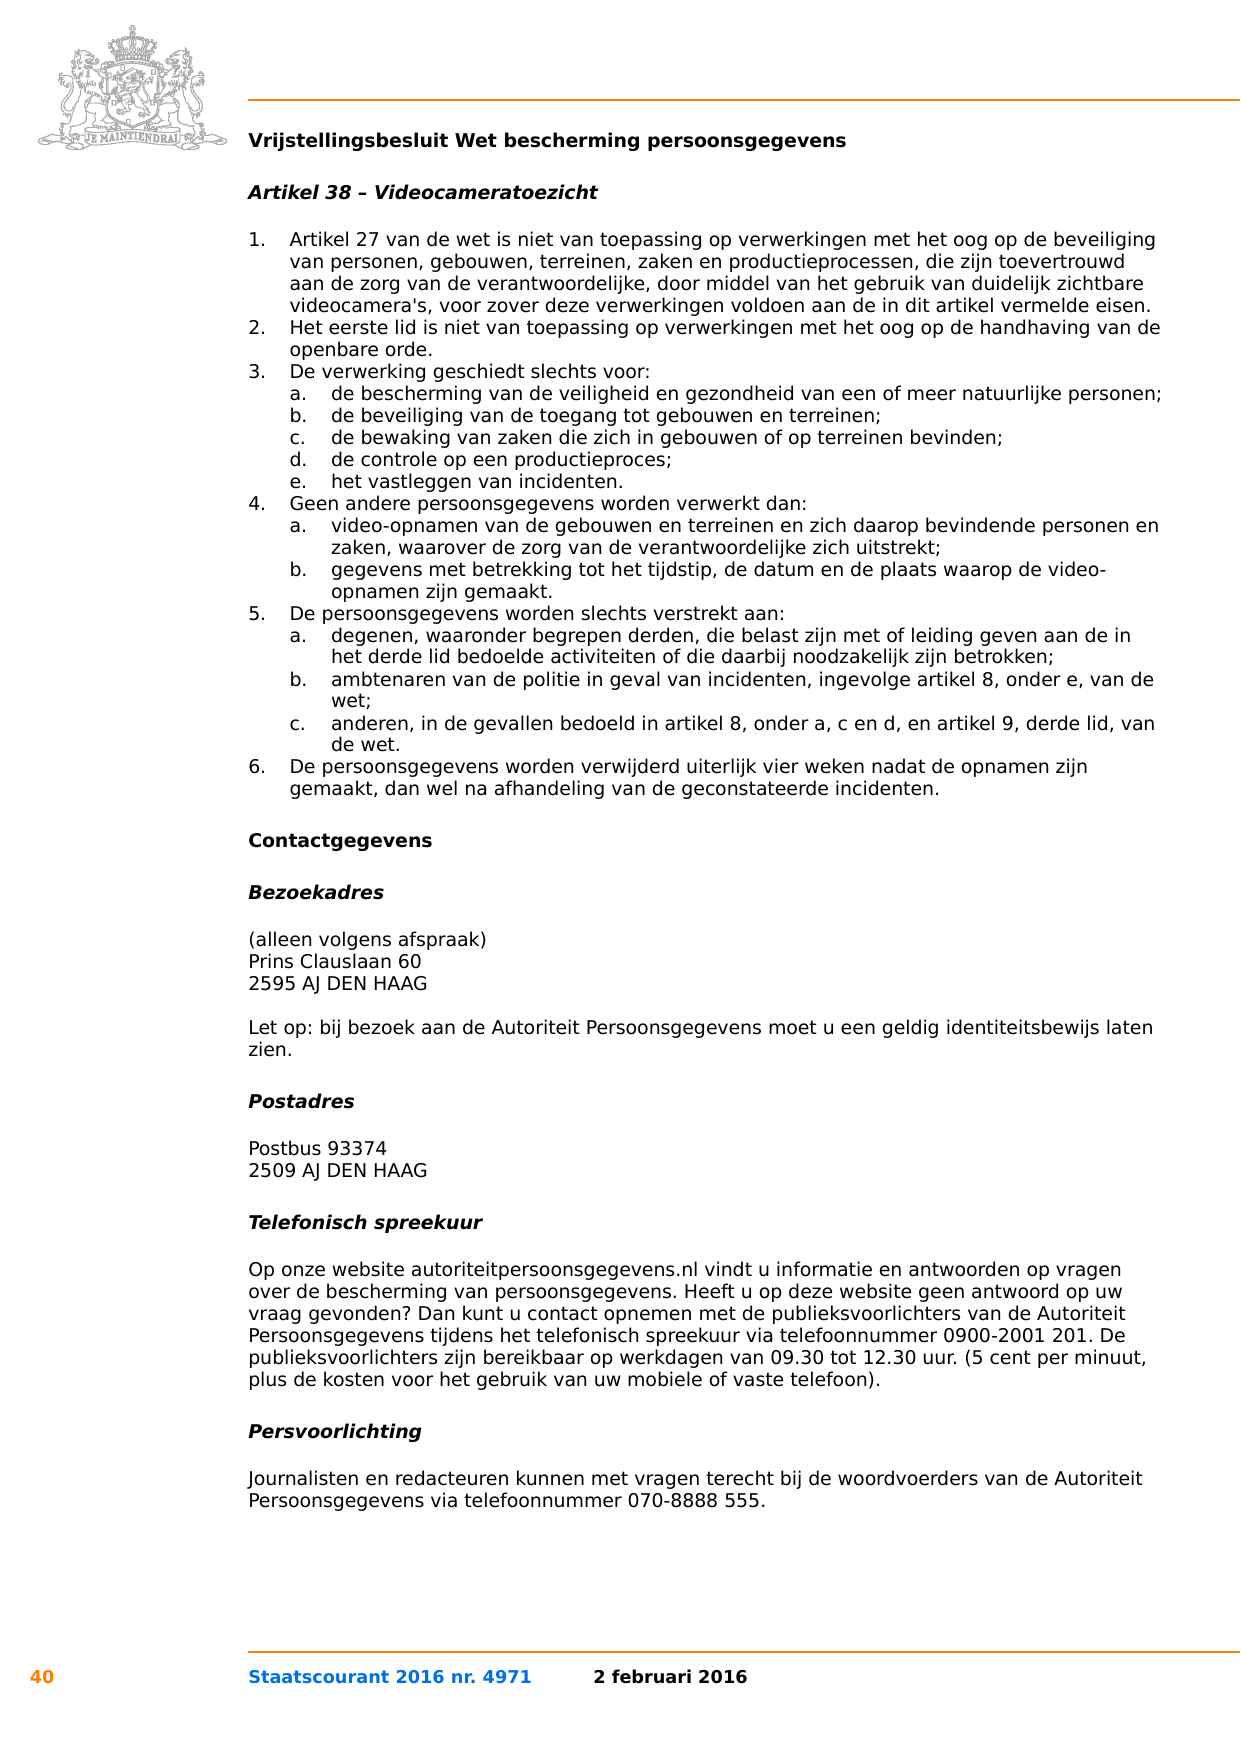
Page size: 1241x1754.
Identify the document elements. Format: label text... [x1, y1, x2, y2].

text d. de controle op een productieproces; [289, 449, 1163, 471]
text Postbus 93374 [248, 1138, 1163, 1160]
text c. de bewaking van zaken die zich in gebouwen of op terreinen bevinden; [289, 427, 1163, 449]
text Op onze website autoriteitpersoonsgegevens.nl vindt u informatie en antwoorden op vragen over de bescherming van persoonsgegevens. Heeft u op deze website geen antwoord op uw vraag gevonden? Dan kunt u contact opnemen met de publieksvoorlichters van de Autoriteit Persoonsgegevens tijdens het telefonisch spreekuur via telefoonnummer 0900-2001 201. De publieksvoorlichters zijn bereikbaar op werkdagen van 09.30 tot 12.30 uur. (5 cent per minuut, plus de kosten voor het gebruik van uw mobiele of vaste telefoon). [248, 1259, 1163, 1391]
text 3. De verwerking geschiedt slechts voor: [248, 361, 1163, 383]
text 1. Artikel 27 van de wet is niet van toepassing op verwerkingen met het oog op de beveiliging van personen, gebouwen, terreinen, zaken en productieprocessen, die zijn toevertrouwd aan de zorg van de verantwoordelijke, door middel van het gebruik van duidelijk zichtbare videocamera's, voor zover deze verwerkingen voldoen aan de in dit artikel vermelde eisen. [248, 229, 1163, 317]
subtitle Persvoorlichting [248, 1421, 1163, 1443]
text 4. Geen andere persoonsgegevens worden verwerkt dan: [248, 493, 1163, 514]
text a. degenen, waaronder begrepen derden, die belast zijn met of leiding geven aan de in het derde lid bedoelde activiteiten of die daarbij noodzakelijk zijn betrokken; [289, 624, 1163, 668]
text 5. De persoonsgegevens worden slechts verstrekt aan: [248, 602, 1163, 624]
text a. de bescherming van de veiligheid en gezondheid van een of meer natuurlijke personen; [289, 383, 1163, 405]
subtitle Vrijstellingsbesluit Wet bescherming persoonsgegevens [248, 130, 1163, 152]
text a. video-opnamen van de gebouwen en terreinen en zich daarop bevindende personen en zaken, waarover de zorg van de verantwoordelijke zich uitstrekt; [289, 514, 1163, 558]
text b. gegevens met betrekking tot het tijdstip, de datum en de plaats waarop de video-opnamen zijn gemaakt. [289, 558, 1163, 602]
text 2509 AJ DEN HAAG [248, 1160, 1163, 1182]
text Prins Clauslaan 60 [248, 951, 1163, 973]
text (alleen volgens afspraak) [248, 929, 1163, 951]
text b. ambtenaren van de politie in geval van incidenten, ingevolge artikel 8, onder e, van de wet; [289, 668, 1163, 712]
text e. het vastleggen van incidenten. [289, 471, 1163, 493]
subtitle Bezoekadres [248, 882, 1163, 904]
text Journalisten en redacteuren kunnen met vragen terecht bij de woordvoerders van de Autoriteit Persoonsgegevens via telefoonnummer 070-8888 555. [248, 1468, 1163, 1512]
picture [38, 25, 227, 150]
text Let op: bij bezoek aan de Autoriteit Persoonsgegevens moet u een geldig identiteitsbewijs laten zien. [248, 1017, 1163, 1061]
subtitle Artikel 38 – Videocameratoezicht [248, 182, 1163, 204]
subtitle Postadres [248, 1091, 1163, 1113]
subtitle Telefonisch spreekuur [248, 1212, 1163, 1234]
text b. de beveiliging van de toegang tot gebouwen en terreinen; [289, 405, 1163, 427]
text 2595 AJ DEN HAAG [248, 973, 1163, 995]
text c. anderen, in de gevallen bedoeld in artikel 8, onder a, c en d, en artikel 9, derde lid, van de wet. [289, 712, 1163, 756]
subtitle Contactgegevens [248, 830, 1163, 852]
text 6. De persoonsgegevens worden verwijderd uiterlijk vier weken nadat de opnamen zijn gemaakt, dan wel na afhandeling van de geconstateerde incidenten. [248, 756, 1163, 800]
text 2. Het eerste lid is niet van toepassing op verwerkingen met het oog op de handhaving van de openbare orde. [248, 317, 1163, 361]
